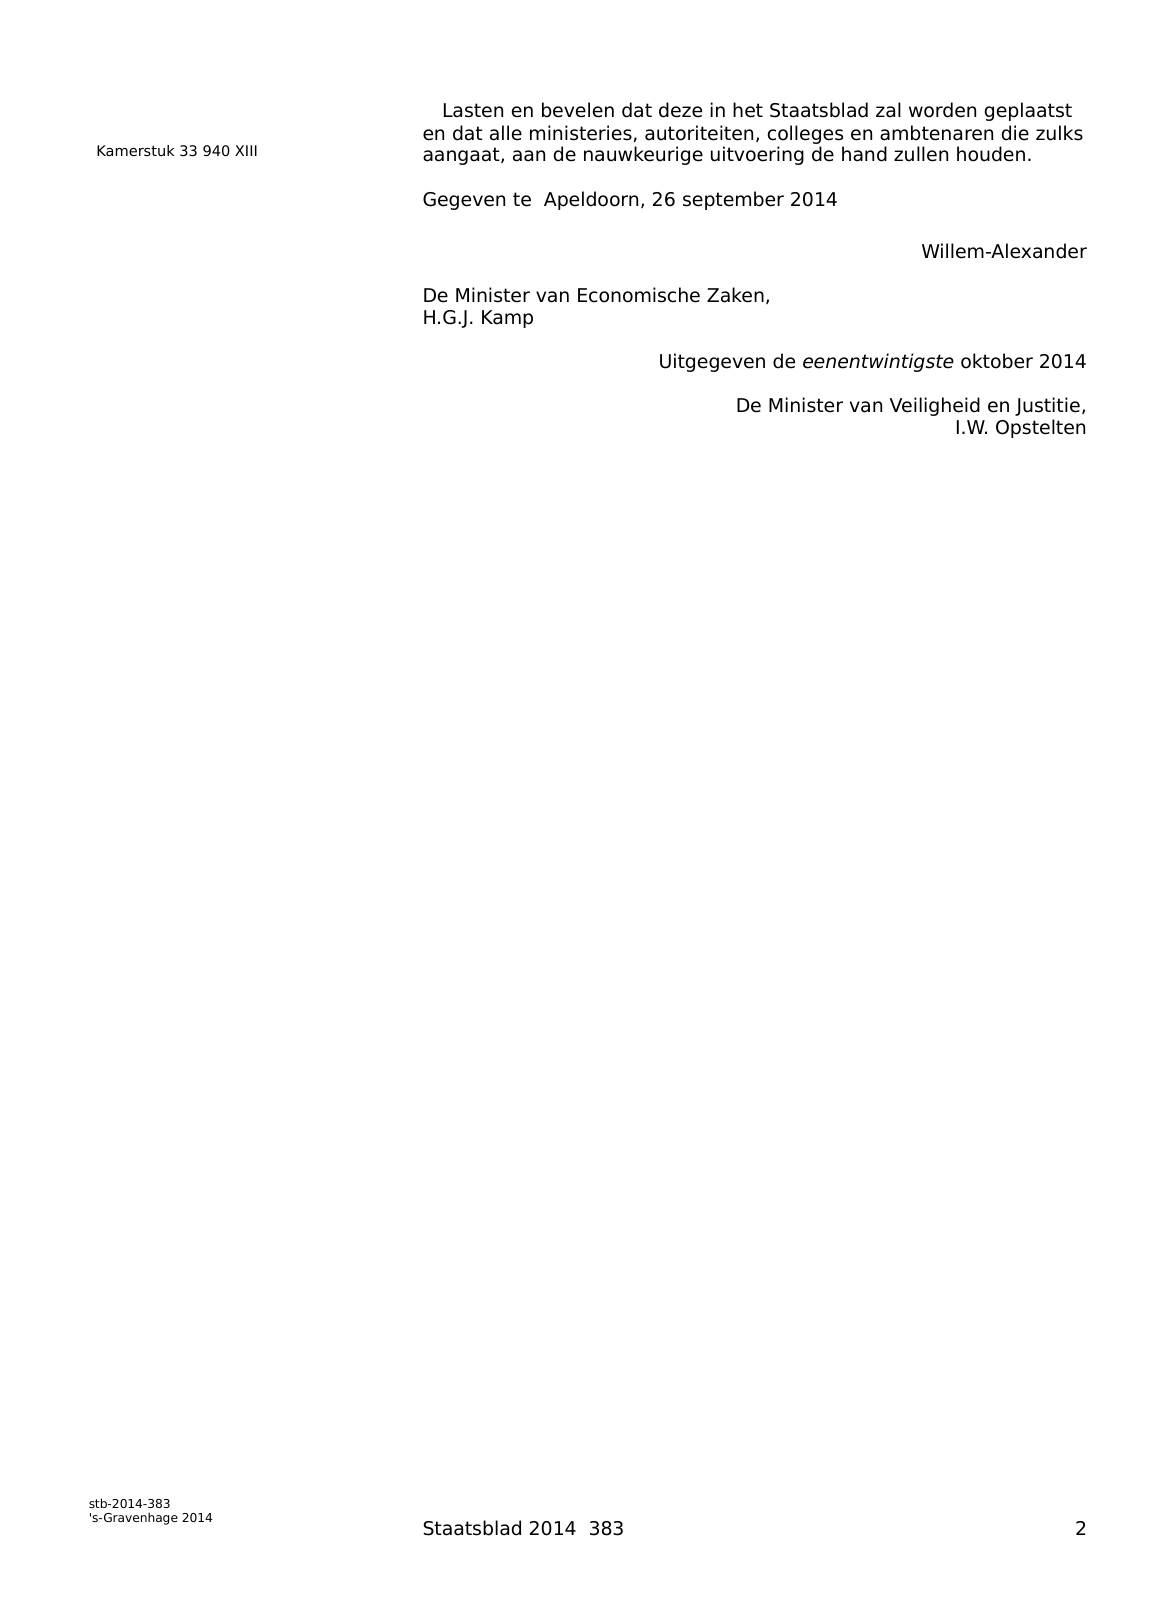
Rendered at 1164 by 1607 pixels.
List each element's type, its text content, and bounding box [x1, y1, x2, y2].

text Lasten en bevelen dat deze in het Staatsblad zal worden geplaatst en dat alle ministeries, autoriteiten, colleges en ambtenaren die zulks aangaat, aan de nauwkeurige uitvoering de hand zullen houden. [422, 100, 1087, 166]
text De Minister van Economische Zaken, H.G.J. Kamp [422, 285, 1087, 329]
text De Minister van Veiligheid en Justitie, I.W. Opstelten [422, 395, 1087, 439]
text Willem-Alexander [422, 241, 1087, 262]
text Gegeven te Apeldoorn, 26 september 2014 [422, 188, 1087, 211]
text Kamerstuk 33 940 XIII [77, 143, 396, 160]
text Uitgegeven de eenentwintigste oktober 2014 [422, 351, 1087, 373]
text stb-2014-383 [88, 1497, 323, 1511]
text 's-Gravenhage 2014 [88, 1511, 323, 1525]
